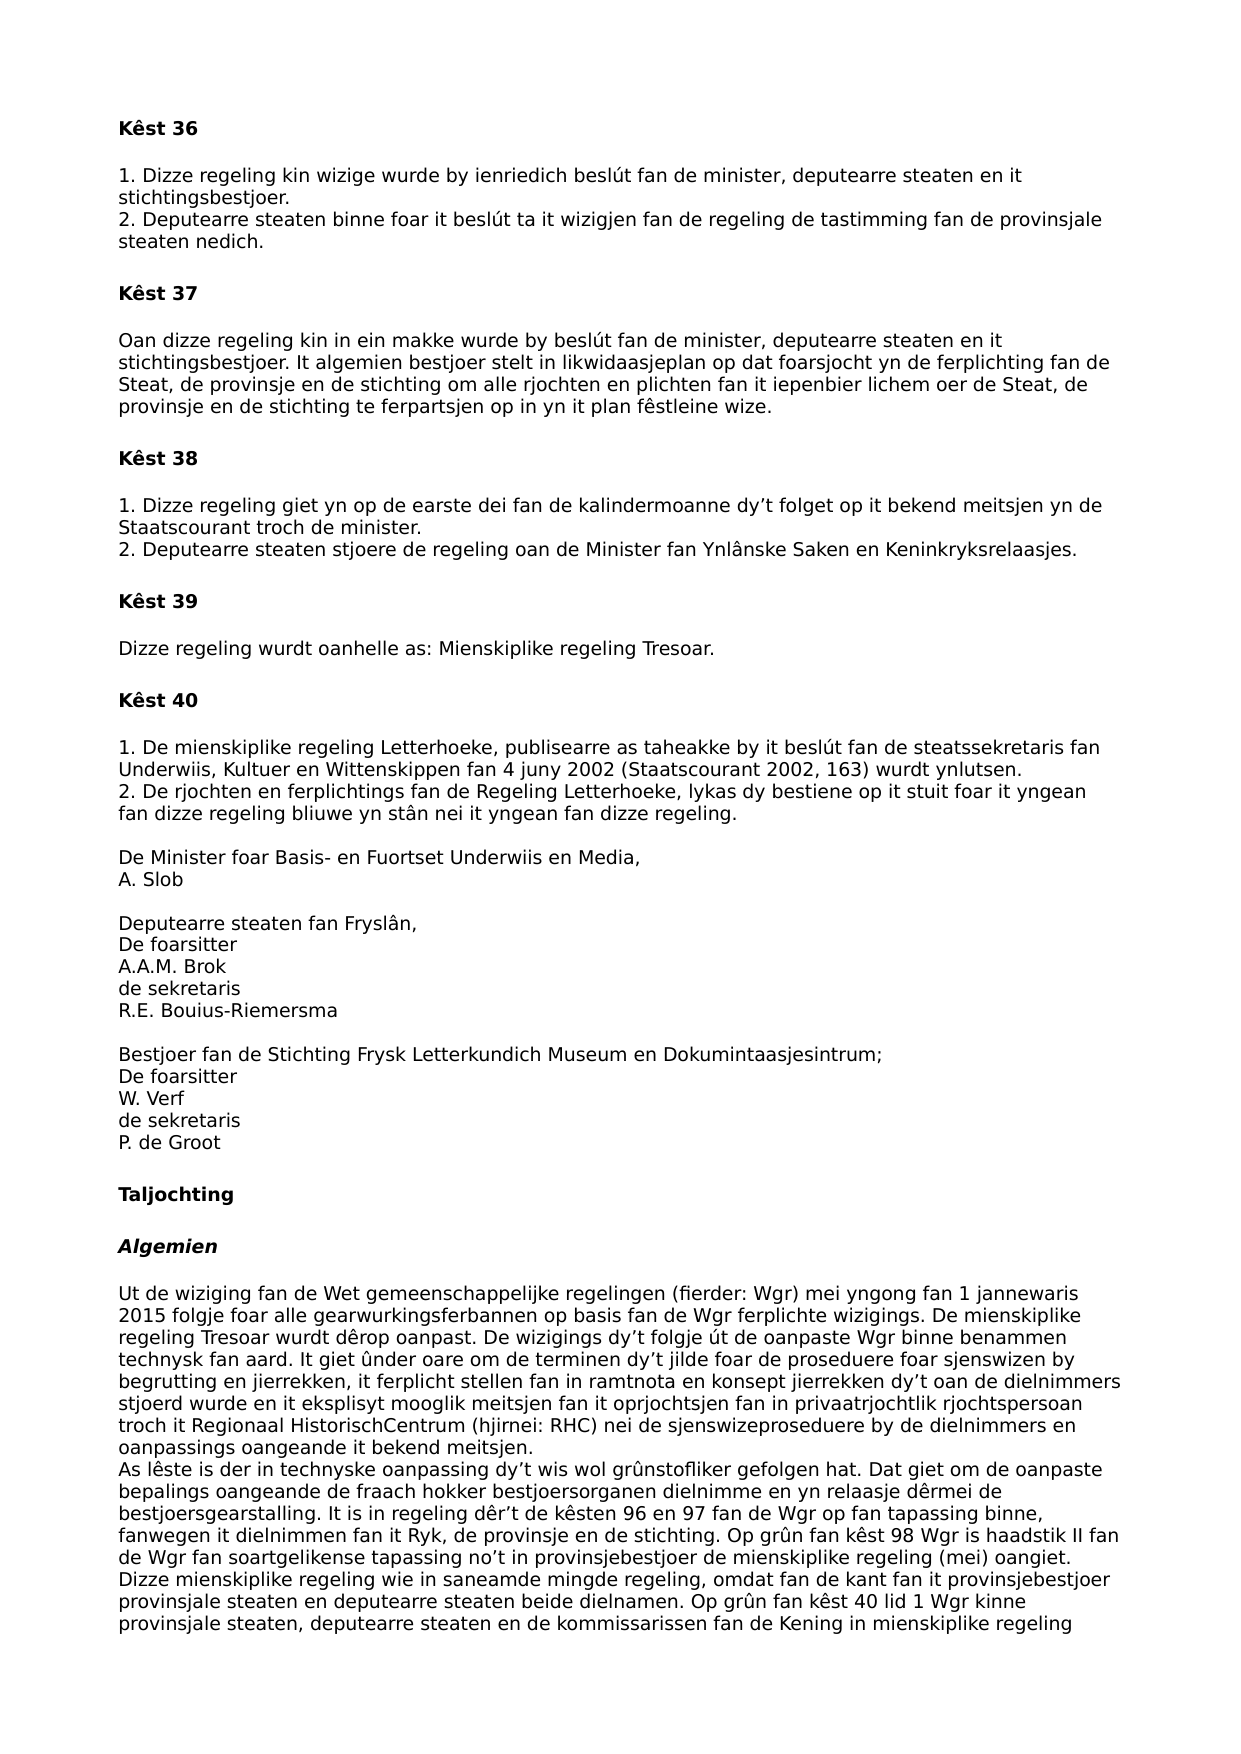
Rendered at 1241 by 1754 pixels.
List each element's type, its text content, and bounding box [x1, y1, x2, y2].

text 1. Dizze regeling kin wizige wurde by ienriedich beslút fan de minister, deputearre steaten en it stichtingsbestjoer. [118, 165, 1122, 209]
text 1. Dizze regeling giet yn op de earste dei fan de kalindermoanne dy’t folget op it bekend meitsjen yn de Staatscourant troch de minister. [118, 495, 1122, 539]
subtitle Kêst 40 [118, 690, 1122, 712]
subtitle Kêst 37 [118, 283, 1122, 305]
text Bestjoer fan de Stichting Frysk Letterkundich Museum en Dokumintaasjesintrum; [118, 1044, 1122, 1066]
text 2. De rjochten en ferplichtings fan de Regeling Letterhoeke, lykas dy bestiene op it stuit foar it yngean fan dizze regeling bliuwe yn stân nei it yngean fan dizze regeling. [118, 781, 1122, 825]
text 2. Deputearre steaten stjoere de regeling oan de Minister fan Ynlânske Saken en Keninkryksrelaasjes. [118, 539, 1122, 561]
text Ut de wiziging fan de Wet gemeenschappelijke regelingen (fierder: Wgr) mei yngong fan 1 jannewaris 2015 folgje foar alle gearwurkingsferbannen op basis fan de Wgr ferplichte wizigings. De mienskiplike regeling Tresoar wurdt dêrop oanpast. De wizigings dy’t folgje út de oanpaste Wgr binne benammen technysk fan aard. It giet ûnder oare om de terminen dy’t jilde foar de proseduere foar sjenswizen by begrutting en jierrekken, it ferplicht stellen fan in ramtnota en konsept jierrekken dy’t oan de dielnimmers stjoerd wurde en it eksplisyt mooglik meitsjen fan it oprjochtsjen fan in privaatrjochtlik rjochtspersoan troch it Regionaal HistorischCentrum (hjirnei: RHC) nei de sjenswizeproseduere by de dielnimmers en oanpassings oangeande it bekend meitsjen. [118, 1283, 1122, 1459]
text Dizze mienskiplike regeling wie in saneamde mingde regeling, omdat fan de kant fan it provinsjebestjoer provinsjale steaten en deputearre steaten beide dielnamen. Op grûn fan kêst 40 lid 1 Wgr kinne provinsjale steaten, deputearre steaten en de kommissarissen fan de Kening in mienskiplike regeling [118, 1569, 1122, 1635]
text 1. De mienskiplike regeling Letterhoeke, publisearre as taheakke by it beslút fan de steatssekretaris fan Underwiis, Kultuer en Wittenskippen fan 4 juny 2002 (Staatscourant 2002, 163) wurdt ynlutsen. [118, 737, 1122, 781]
text De foarsitter [118, 1066, 1122, 1088]
subtitle Algemien [118, 1236, 1122, 1258]
text de sekretaris [118, 1110, 1122, 1132]
text Deputearre steaten fan Fryslân, [118, 912, 1122, 934]
text A. Slob [118, 868, 1122, 891]
text W. Verf [118, 1088, 1122, 1110]
subtitle Taljochting [118, 1184, 1122, 1206]
text 2. Deputearre steaten binne foar it beslút ta it wizigjen fan de regeling de tastimming fan de provinsjale steaten nedich. [118, 209, 1122, 253]
text De Minister foar Basis- en Fuortset Underwiis en Media, [118, 847, 1122, 868]
text P. de Groot [118, 1132, 1122, 1154]
text A.A.M. Brok [118, 956, 1122, 978]
subtitle Kêst 36 [118, 118, 1122, 140]
text Dizze regeling wurdt oanhelle as: Mienskiplike regeling Tresoar. [118, 638, 1122, 660]
subtitle Kêst 38 [118, 448, 1122, 470]
subtitle Kêst 39 [118, 591, 1122, 613]
text de sekretaris [118, 978, 1122, 1000]
text As lêste is der in technyske oanpassing dy’t wis wol grûnstofliker gefolgen hat. Dat giet om de oanpaste bepalings oangeande de fraach hokker bestjoersorganen dielnimme en yn relaasje dêrmei de bestjoersgearstalling. It is in regeling dêr’t de kêsten 96 en 97 fan de Wgr op fan tapassing binne, fanwegen it dielnimmen fan it Ryk, de provinsje en de stichting. Op grûn fan kêst 98 Wgr is haadstik II fan de Wgr fan soartgelikense tapassing no’t in provinsjebestjoer de mienskiplike regeling (mei) oangiet. [118, 1459, 1122, 1569]
text R.E. Bouius-Riemersma [118, 1000, 1122, 1022]
text Oan dizze regeling kin in ein makke wurde by beslút fan de minister, deputearre steaten en it stichtingsbestjoer. It algemien bestjoer stelt in likwidaasjeplan op dat foarsjocht yn de ferplichting fan de Steat, de provinsje en de stichting om alle rjochten en plichten fan it iepenbier lichem oer de Steat, de provinsje en de stichting te ferpartsjen op in yn it plan fêstleine wize. [118, 330, 1122, 418]
text De foarsitter [118, 934, 1122, 956]
